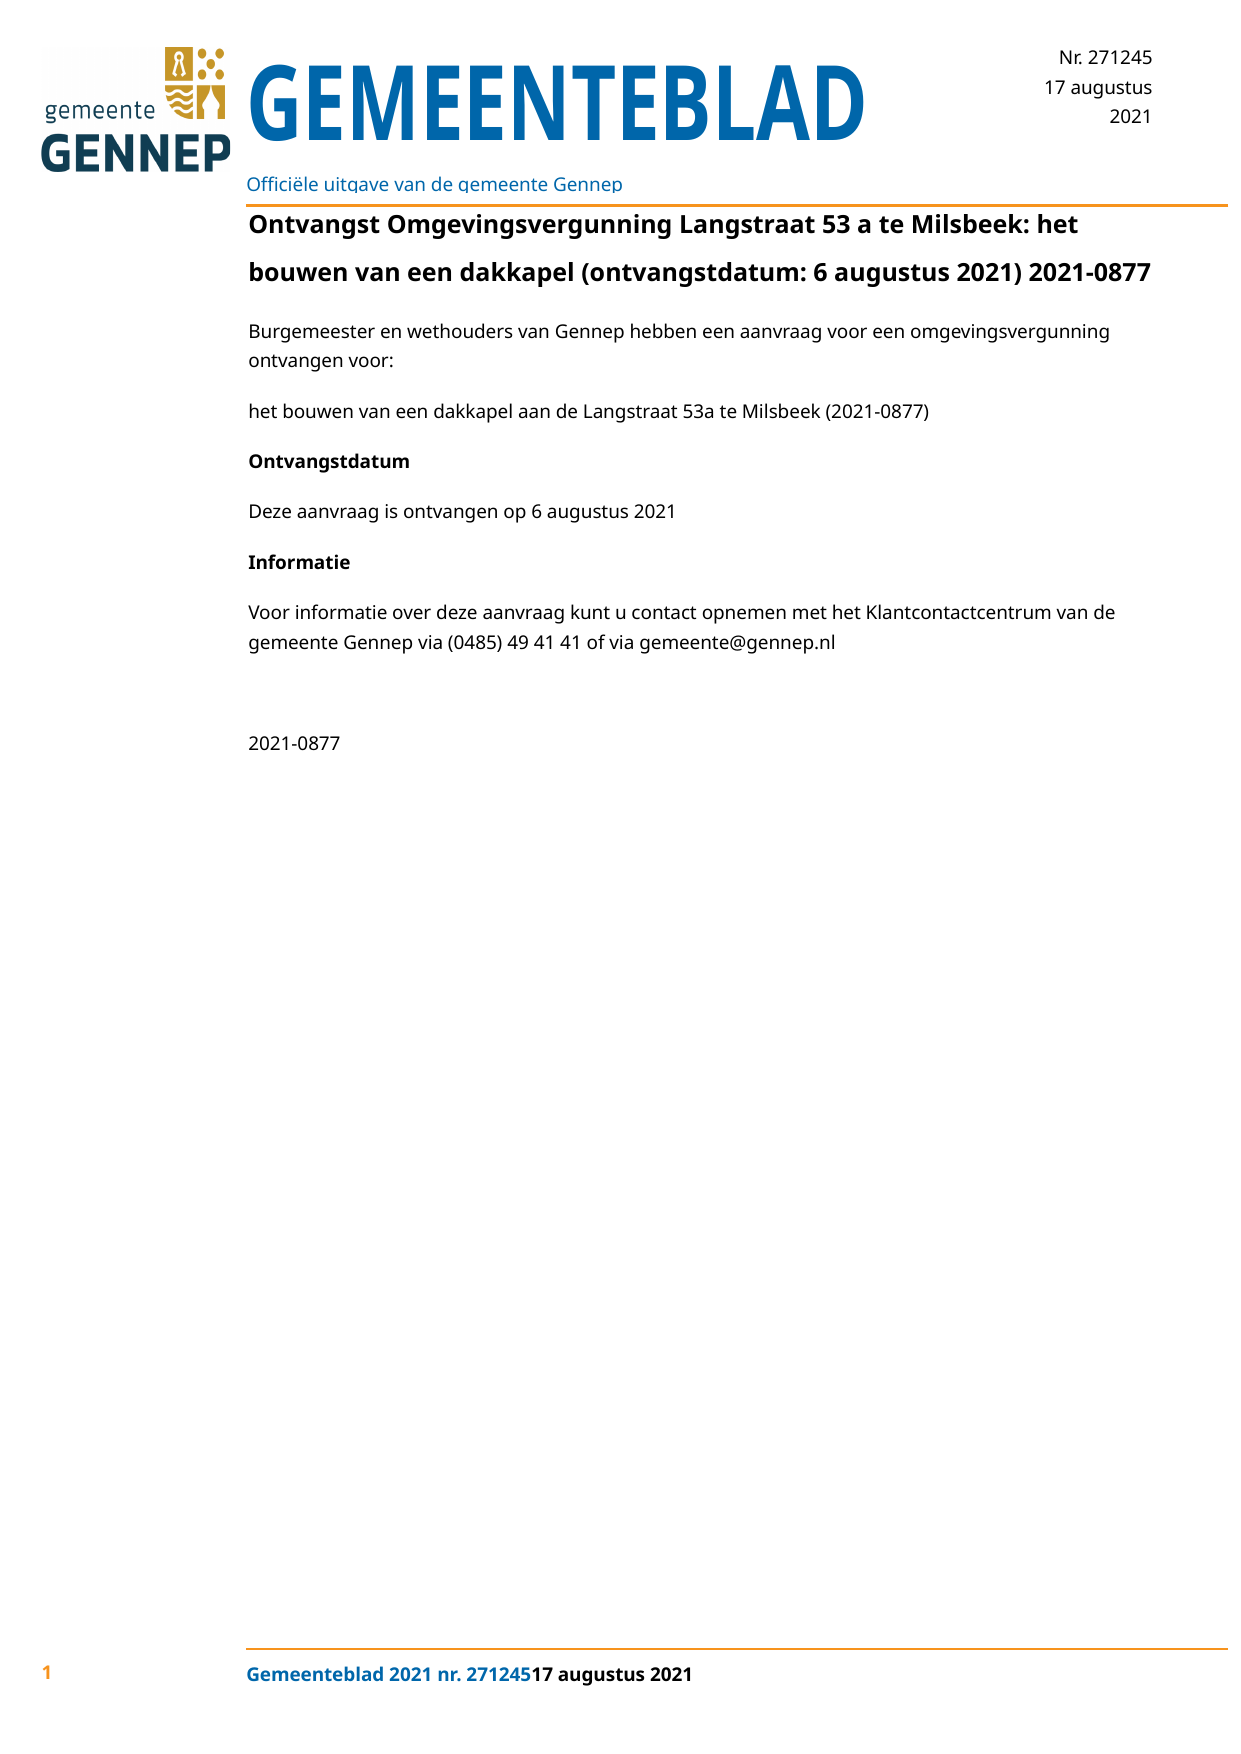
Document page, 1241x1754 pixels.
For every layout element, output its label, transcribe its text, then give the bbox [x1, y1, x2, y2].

picture [41, 47, 231, 172]
text Burgemeester en wethouders van Gennep hebben een aanvraag voor een omgevingsvergunning ontvangen voor: [248, 318, 1152, 373]
text 2021-0877 [248, 730, 1152, 756]
text Informatie [248, 549, 1152, 575]
text Voor informatie over deze aanvraag kunt u contact opnemen met het Klantcontactcentrum van de gemeente Gennep via (0485) 49 41 41 of via gemeente@gennep.nl [248, 599, 1152, 655]
text Ontvangst Omgevingsvergunning Langstraat 53 a te Milsbeek: het bouwen van een dakkapel (ontvangstdatum: 6 augustus 2021) 2021-0877 [248, 207, 1152, 288]
text Ontvangstdatum [248, 448, 1152, 474]
text Deze aanvraag is ontvangen op 6 augustus 2021 [248, 499, 1152, 524]
text het bouwen van een dakkapel aan de Langstraat 53a te Milsbeek (2021-0877) [248, 398, 1152, 424]
